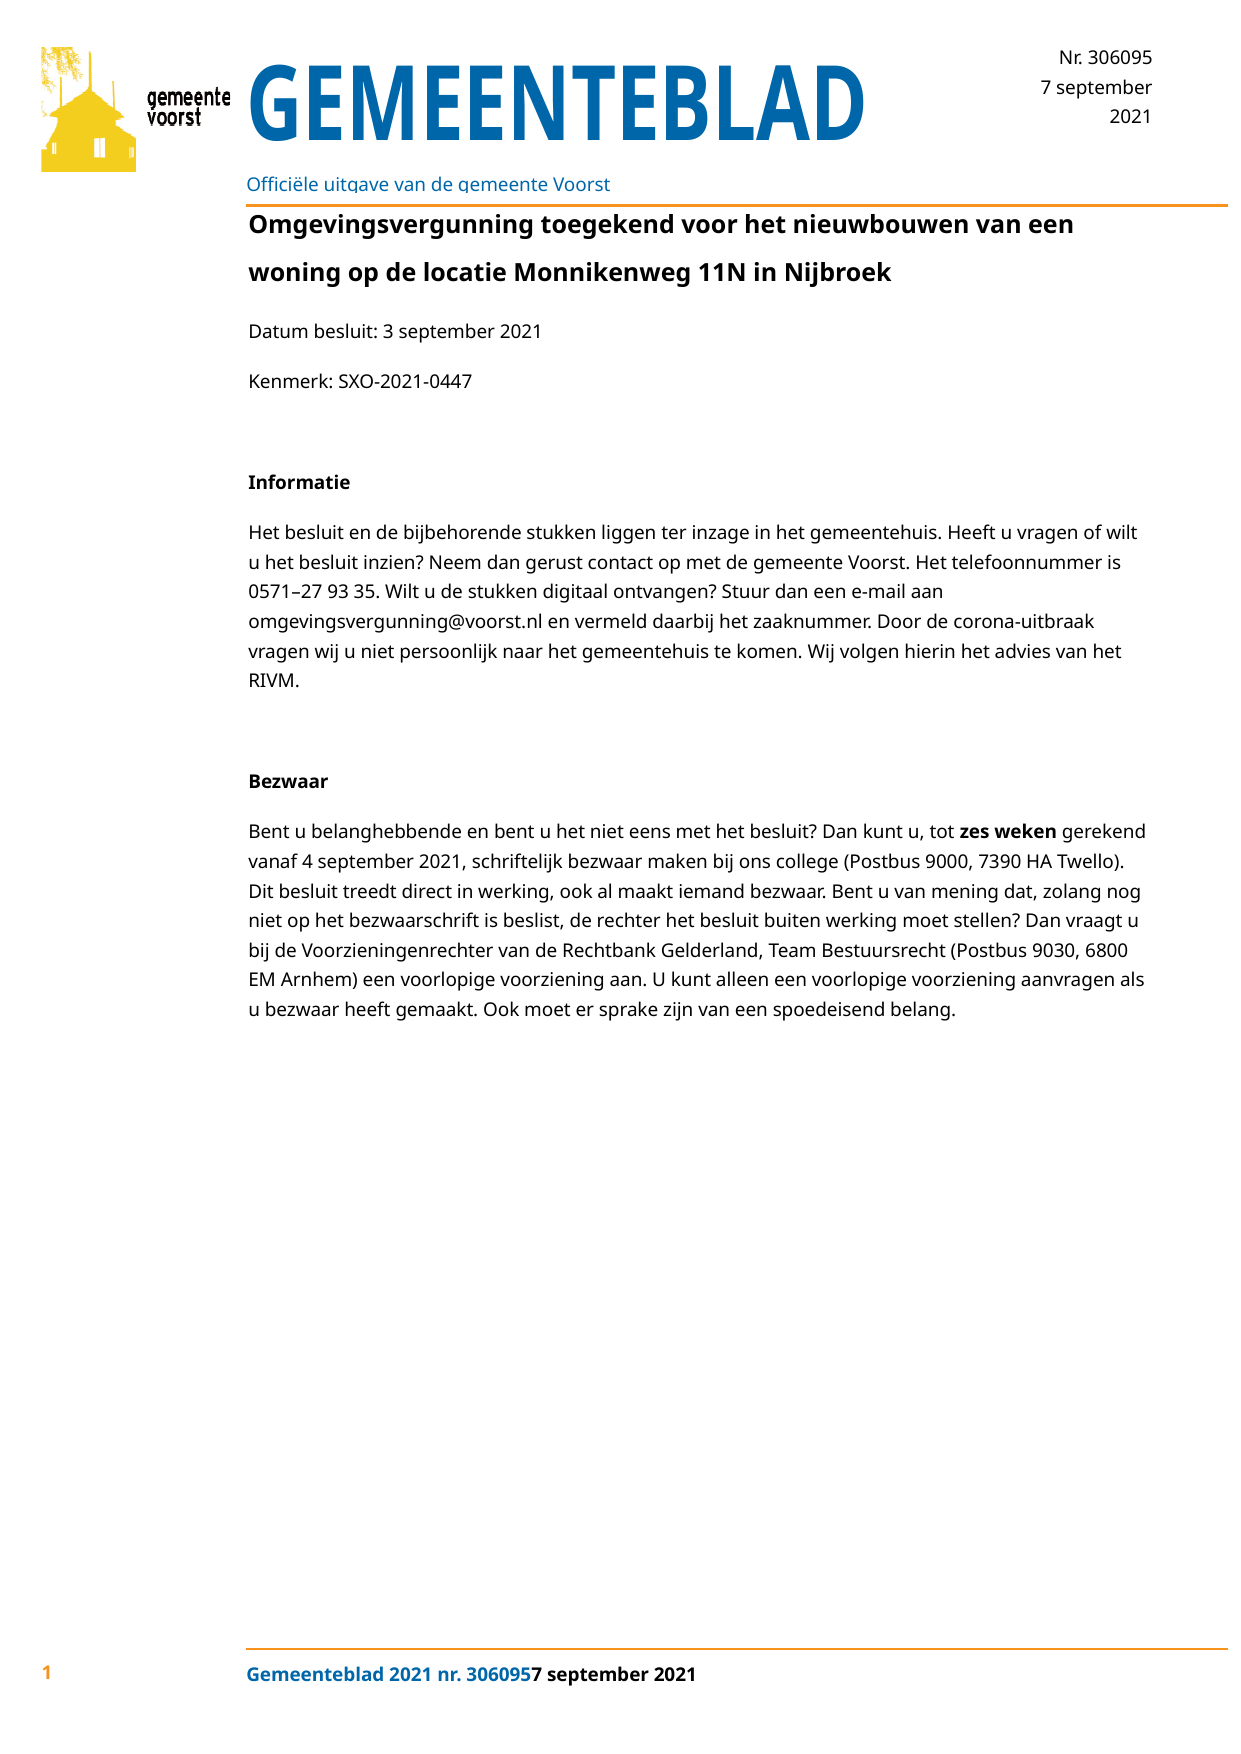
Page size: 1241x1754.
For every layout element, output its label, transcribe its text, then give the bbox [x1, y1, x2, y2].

picture [41, 47, 231, 172]
text Datum besluit: 3 september 2021 [248, 318, 1152, 344]
text Omgevingsvergunning toegekend voor het nieuwbouwen van een woning op de locatie Monnikenweg 11N in Nijbroek [248, 207, 1152, 288]
text Informatie [248, 469, 1152, 495]
text Bent u belanghebbende en bent u het niet eens met het besluit? Dan kunt u, tot zes weken gerekend vanaf 4 september 2021, schriftelijk bezwaar maken bij ons college (Postbus 9000, 7390 HA Twello). Dit besluit treedt direct in werking, ook al maakt iemand bezwaar. Bent u van mening dat, zolang nog niet op het bezwaarschrift is beslist, de rechter het besluit buiten werking moet stellen? Dan vraagt u bij de Voorzieningenrechter van de Rechtbank Gelderland, Team Bestuursrecht (Postbus 9030, 6800 EM Arnhem) een voorlopige voorziening aan. U kunt alleen een voorlopige voorziening aanvragen als u bezwaar heeft gemaakt. Ook moet er sprake zijn van een spoedeisend belang. [248, 819, 1152, 1022]
text Kenmerk: SXO-2021-0447 [248, 368, 1152, 394]
text Het besluit en de bijbehorende stukken liggen ter inzage in het gemeentehuis. Heeft u vragen of wilt u het besluit inzien? Neem dan gerust contact op met de gemeente Voorst. Het telefoonnummer is 0571–27 93 35. Wilt u de stukken digitaal ontvangen? Stuur dan een e-mail aan omgevingsvergunning@voorst.nl en vermeld daarbij het zaaknummer. Door de corona-uitbraak vragen wij u niet persoonlijk naar het gemeentehuis te komen. Wij volgen hierin het advies van het RIVM. [248, 519, 1152, 693]
text Bezwaar [248, 768, 1152, 794]
